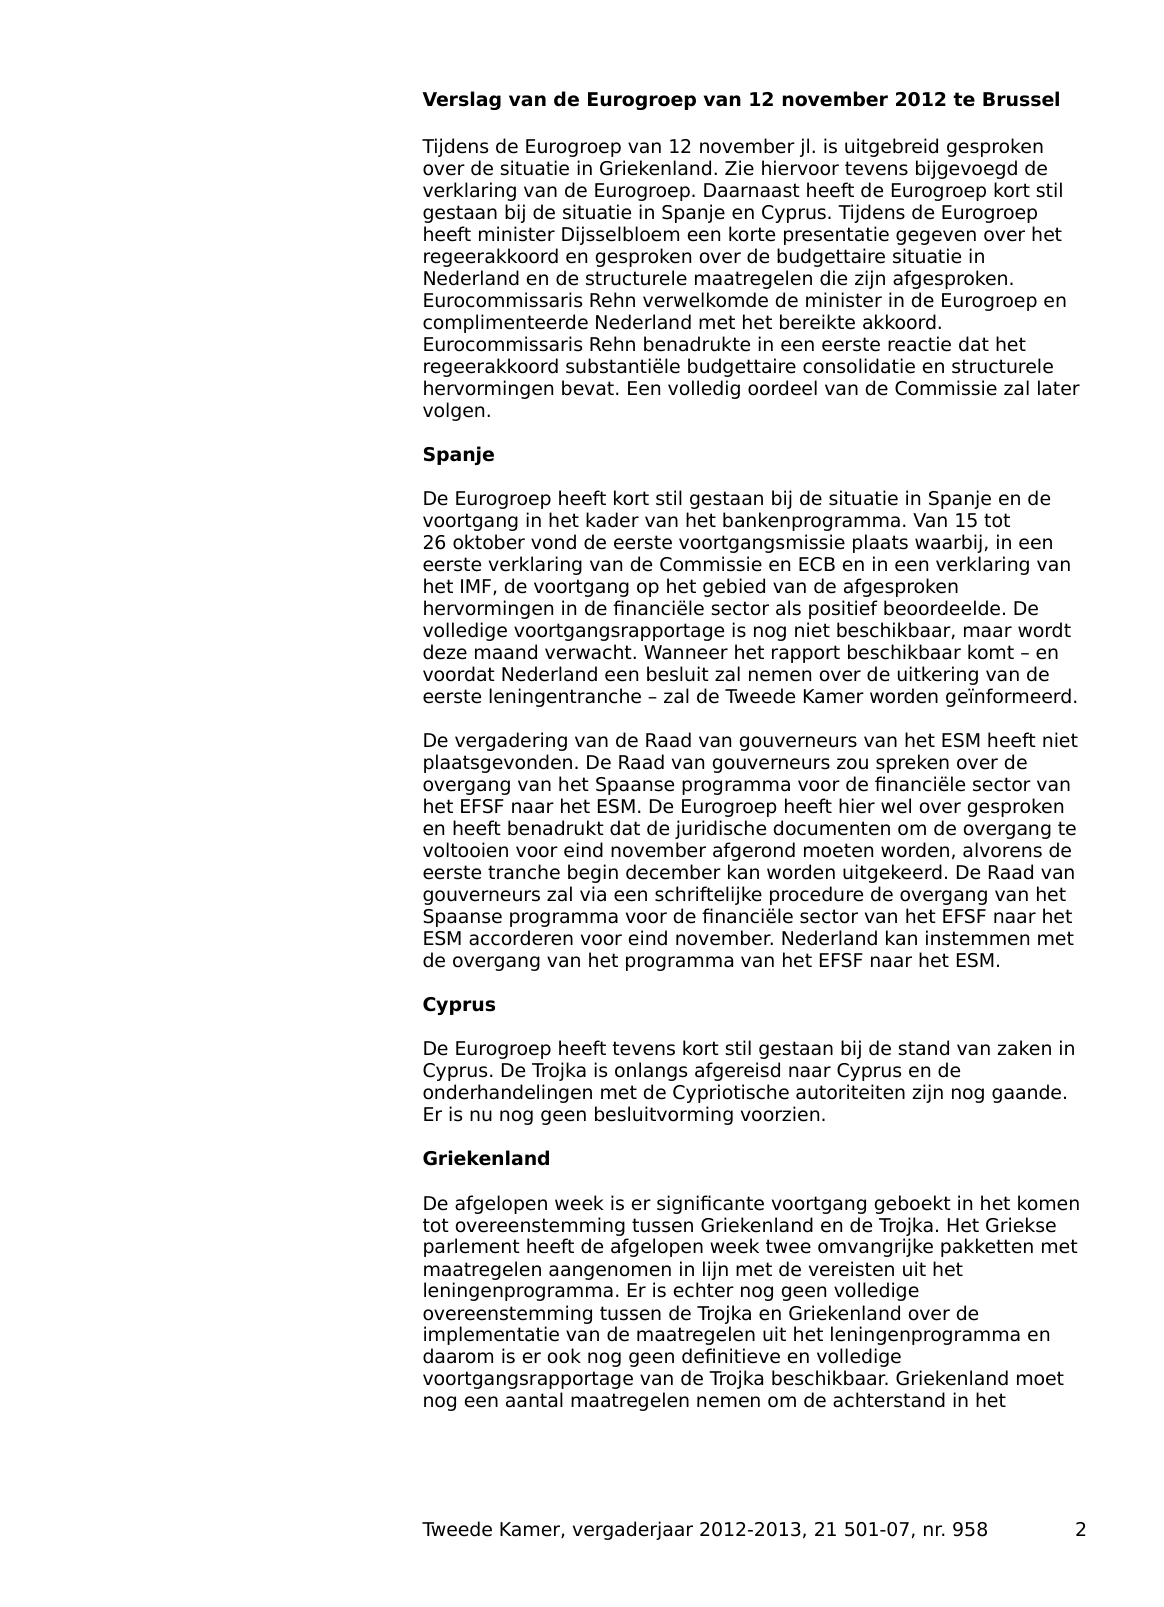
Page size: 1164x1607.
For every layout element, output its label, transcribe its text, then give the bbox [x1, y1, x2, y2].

subtitle Griekenland [422, 1148, 1087, 1170]
subtitle Spanje [422, 444, 1087, 466]
subtitle Verslag van de Eurogroep van 12 november 2012 te Brussel [422, 89, 1087, 111]
text Tijdens de Eurogroep van 12 november jl. is uitgebreid gesproken over de situatie in Griekenland. Zie hiervoor tevens bijgevoegd de verklaring van de Eurogroep. Daarnaast heeft de Eurogroep kort stil gestaan bij de situatie in Spanje en Cyprus. Tijdens de Eurogroep heeft minister Dijsselbloem een korte presentatie gegeven over het regeerakkoord en gesproken over de budgettaire situatie in Nederland en de structurele maatregelen die zijn afgesproken. Eurocommissaris Rehn verwelkomde de minister in de Eurogroep en complimenteerde Nederland met het bereikte akkoord. Eurocommissaris Rehn benadrukte in een eerste reactie dat het regeerakkoord substantiële budgettaire consolidatie en structurele hervormingen bevat. Een volledig oordeel van de Commissie zal later volgen. [422, 136, 1087, 422]
subtitle Cyprus [422, 994, 1087, 1016]
text De vergadering van de Raad van gouverneurs van het ESM heeft niet plaatsgevonden. De Raad van gouverneurs zou spreken over de overgang van het Spaanse programma voor de financiële sector van het EFSF naar het ESM. De Eurogroep heeft hier wel over gesproken en heeft benadrukt dat de juridische documenten om de overgang te voltooien voor eind november afgerond moeten worden, alvorens de eerste tranche begin december kan worden uitgekeerd. De Raad van gouverneurs zal via een schriftelijke procedure de overgang van het Spaanse programma voor de financiële sector van het EFSF naar het ESM accorderen voor eind november. Nederland kan instemmen met de overgang van het programma van het EFSF naar het ESM. [422, 730, 1087, 972]
text De afgelopen week is er significante voortgang geboekt in het komen tot overeenstemming tussen Griekenland en de Trojka. Het Griekse parlement heeft de afgelopen week twee omvangrijke pakketten met maatregelen aangenomen in lijn met de vereisten uit het leningenprogramma. Er is echter nog geen volledige overeenstemming tussen de Trojka en Griekenland over de implementatie van de maatregelen uit het leningenprogramma en daarom is er ook nog geen definitieve en volledige voortgangsrapportage van de Trojka beschikbaar. Griekenland moet nog een aantal maatregelen nemen om de achterstand in het [422, 1192, 1087, 1412]
text De Eurogroep heeft tevens kort stil gestaan bij de stand van zaken in Cyprus. De Trojka is onlangs afgereisd naar Cyprus en de onderhandelingen met de Cypriotische autoriteiten zijn nog gaande. Er is nu nog geen besluitvorming voorzien. [422, 1038, 1087, 1126]
text De Eurogroep heeft kort stil gestaan bij de situatie in Spanje en de voortgang in het kader van het bankenprogramma. Van 15 tot 26 oktober vond de eerste voortgangsmissie plaats waarbij, in een eerste verklaring van de Commissie en ECB en in een verklaring van het IMF, de voortgang op het gebied van de afgesproken hervormingen in de financiële sector als positief beoordeelde. De volledige voortgangsrapportage is nog niet beschikbaar, maar wordt deze maand verwacht. Wanneer het rapport beschikbaar komt – en voordat Nederland een besluit zal nemen over de uitkering van de eerste leningentranche – zal de Tweede Kamer worden geïnformeerd. [422, 488, 1087, 708]
